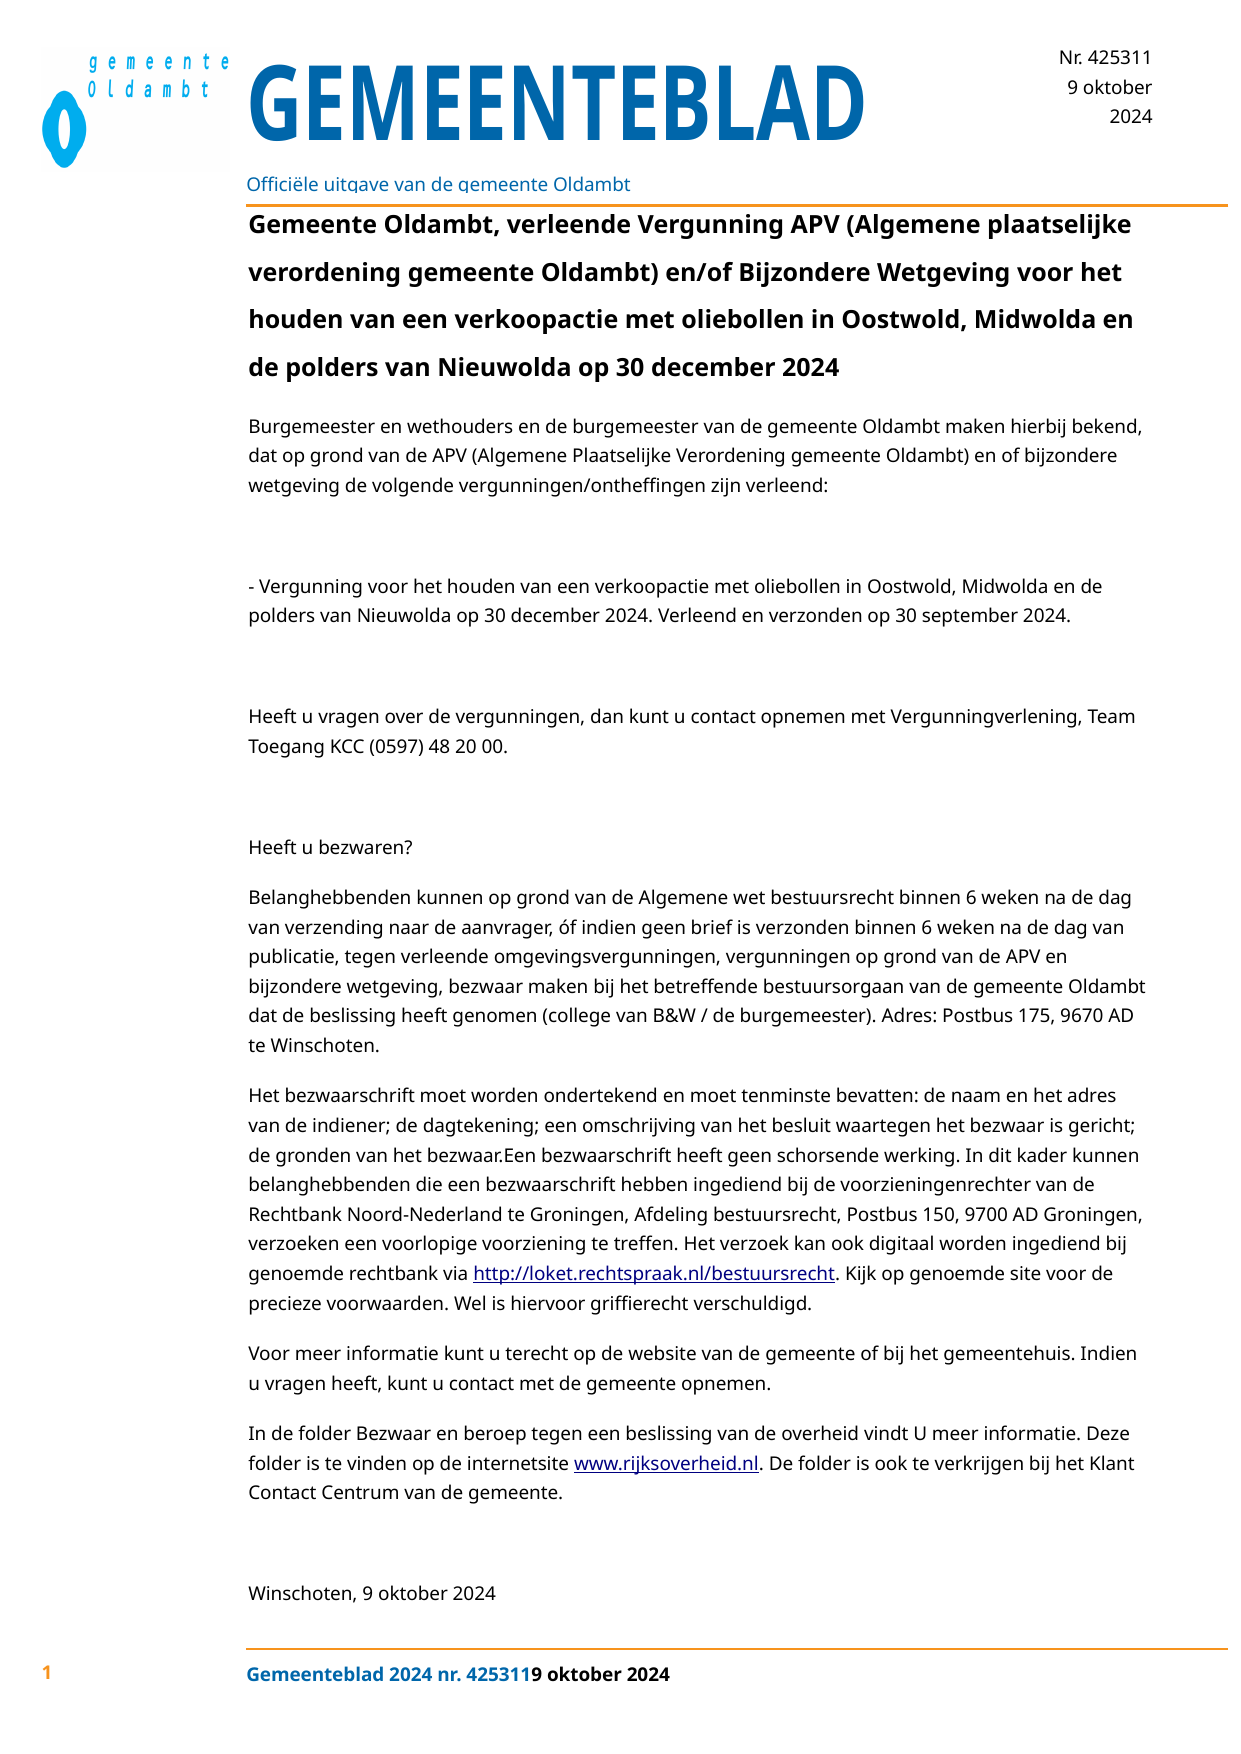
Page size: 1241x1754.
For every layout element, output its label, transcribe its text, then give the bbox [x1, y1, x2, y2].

text In de folder Bezwaar en beroep tegen een beslissing van de overheid vindt U meer informatie. Deze folder is te vinden op de internetsite www.rijksoverheid.nl. De folder is ook te verkrijgen bij het Klant Contact Centrum van de gemeente. [248, 1420, 1152, 1505]
text Burgemeester en wethouders en de burgemeester van de gemeente Oldambt maken hierbij bekend, dat op grond van de APV (Algemene Plaatselijke Verordening gemeente Oldambt) en of bijzondere wetgeving de volgende vergunningen/ontheffingen zijn verleend: [248, 413, 1152, 498]
text - Vergunning voor het houden van een verkoopactie met oliebollen in Oostwold, Midwolda en de polders van Nieuwolda op 30 december 2024. Verleend en verzonden op 30 september 2024. [248, 573, 1152, 628]
text Belanghebbenden kunnen op grond van de Algemene wet bestuursrecht binnen 6 weken na de dag van verzending naar de aanvrager, óf indien geen brief is verzonden binnen 6 weken na de dag van publicatie, tegen verleende omgevingsvergunningen, vergunningen op grond van de APV en bijzondere wetgeving, bezwaar maken bij het betreffende bestuursorgaan van de gemeente Oldambt dat de beslissing heeft genomen (college van B&W / de burgemeester). Adres: Postbus 175, 9670 AD te Winschoten. [248, 884, 1152, 1058]
text Winschoten, 9 oktober 2024 [248, 1580, 1152, 1606]
text Heeft u vragen over de vergunningen, dan kunt u contact opnemen met Vergunningverlening, Team Toegang KCC (0597) 48 20 00. [248, 703, 1152, 759]
text Gemeente Oldambt, verleende Vergunning APV (Algemene plaatselijke verordening gemeente Oldambt) en/of Bijzondere Wetgeving voor het houden van een verkoopactie met oliebollen in Oostwold, Midwolda en de polders van Nieuwolda op 30 december 2024 [248, 207, 1152, 384]
picture [41, 47, 231, 172]
text Het bezwaarschrift moet worden ondertekend en moet tenminste bevatten: de naam en het adres van de indiener; de dagtekening; een omschrijving van het besluit waartegen het bezwaar is gericht; de gronden van het bezwaar.Een bezwaarschrift heeft geen schorsende werking. In dit kader kunnen belanghebbenden die een bezwaarschrift hebben ingediend bij de voorzieningenrechter van de Rechtbank Noord-Nederland te Groningen, Afdeling bestuursrecht, Postbus 150, 9700 AD Groningen, verzoeken een voorlopige voorziening te treffen. Het verzoek kan ook digitaal worden ingediend bij genoemde rechtbank via http://loket.rechtspraak.nl/bestuursrecht. Kijk op genoemde site voor de precieze voorwaarden. Wel is hiervoor griffierecht verschuldigd. [248, 1083, 1152, 1316]
text Voor meer informatie kunt u terecht op de website van de gemeente of bij het gemeentehuis. Indien u vragen heeft, kunt u contact met de gemeente opnemen. [248, 1340, 1152, 1396]
text Heeft u bezwaren? [248, 834, 1152, 860]
